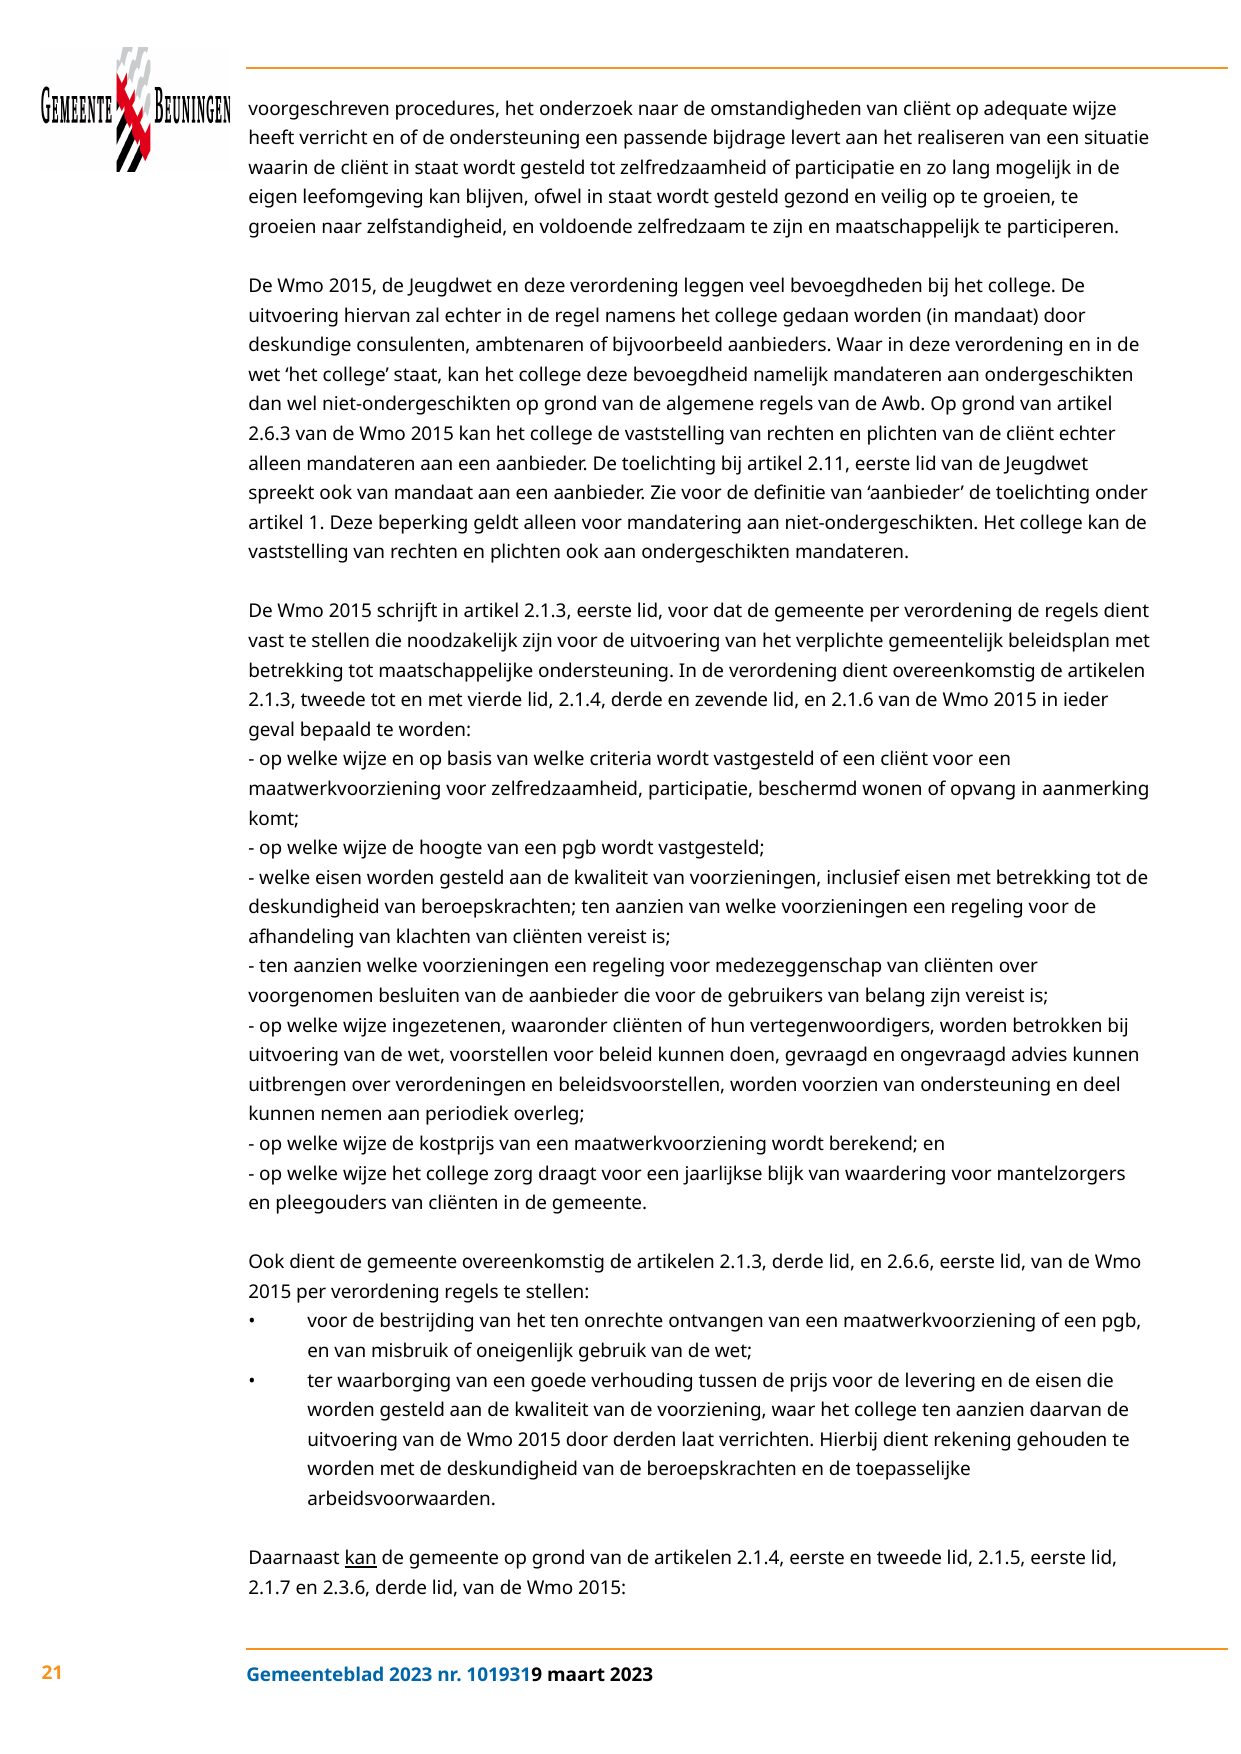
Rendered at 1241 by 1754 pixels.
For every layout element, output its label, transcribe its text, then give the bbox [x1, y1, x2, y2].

text De Wmo 2015, de Jeugdwet en deze verordening leggen veel bevoegdheden bij het college. De uitvoering hiervan zal echter in de regel namens het college gedaan worden (in mandaat) door deskundige consulenten, ambtenaren of bijvoorbeeld aanbieders. Waar in deze verordening en in de wet ‘het college’ staat, kan het college deze bevoegdheid namelijk mandateren aan ondergeschikten dan wel niet-ondergeschikten op grond van de algemene regels van de Awb. Op grond van artikel 2.6.3 van de Wmo 2015 kan het college de vaststelling van rechten en plichten van de cliënt echter alleen mandateren aan een aanbieder. De toelichting bij artikel 2.11, eerste lid van de Jeugdwet spreekt ook van mandaat aan een aanbieder. Zie voor de definitie van ‘aanbieder’ de toelichting onder artikel 1. Deze beperking geldt alleen voor mandatering aan niet-ondergeschikten. Het college kan de vaststelling van rechten en plichten ook aan ondergeschikten mandateren. [248, 272, 1152, 564]
text - welke eisen worden gesteld aan de kwaliteit van voorzieningen, inclusief eisen met betrekking tot de deskundigheid van beroepskrachten; ten aanzien van welke voorzieningen een regeling voor de afhandeling van klachten van cliënten vereist is; [248, 864, 1152, 949]
text - op welke wijze de hoogte van een pgb wordt vastgesteld; [248, 834, 1152, 860]
text - op welke wijze de kostprijs van een maatwerkvoorziening wordt berekend; en [248, 1130, 1152, 1156]
picture [41, 47, 231, 172]
text - op welke wijze en op basis van welke criteria wordt vastgesteld of een cliënt voor een maatwerkvoorziening voor zelfredzaamheid, participatie, beschermd wonen of opvang in aanmerking komt; [248, 746, 1152, 831]
text De Wmo 2015 schrijft in artikel 2.1.3, eerste lid, voor dat de gemeente per verordening de regels dient vast te stellen die noodzakelijk zijn voor de uitvoering van het verplichte gemeentelijk beleidsplan met betrekking tot maatschappelijke ondersteuning. In de verordening dient overeenkomstig de artikelen 2.1.3, tweede tot en met vierde lid, 2.1.4, derde en zevende lid, en 2.1.6 van de Wmo 2015 in ieder geval bepaald te worden: [248, 598, 1152, 742]
text Ook dient de gemeente overeenkomstig de artikelen 2.1.3, derde lid, en 2.6.6, eerste lid, van de Wmo 2015 per verordening regels te stellen: [248, 1248, 1152, 1304]
list voor de bestrijding van het ten onrechte ontvangen van een maatwerkvoorziening of een pgb, en van misbruik of oneigenlijk gebruik van de wet; [248, 1308, 1152, 1363]
list ter waarborging van een goede verhouding tussen de prijs voor de levering en de eisen die worden gesteld aan de kwaliteit van de voorziening, waar het college ten aanzien daarvan de uitvoering van de Wmo 2015 door derden laat verrichten. Hierbij dient rekening gehouden te worden met de deskundigheid van de beroepskrachten en de toepasselijke arbeidsvoorwaarden. [248, 1367, 1152, 1511]
text - op welke wijze ingezetenen, waaronder cliënten of hun vertegenwoordigers, worden betrokken bij uitvoering van de wet, voorstellen voor beleid kunnen doen, gevraagd en ongevraagd advies kunnen uitbrengen over verordeningen en beleidsvoorstellen, worden voorzien van ondersteuning en deel kunnen nemen aan periodiek overleg; [248, 1012, 1152, 1126]
text voorgeschreven procedures, het onderzoek naar de omstandigheden van cliënt op adequate wijze heeft verricht en of de ondersteuning een passende bijdrage levert aan het realiseren van een situatie waarin de cliënt in staat wordt gesteld tot zelfredzaamheid of participatie en zo lang mogelijk in de eigen leefomgeving kan blijven, ofwel in staat wordt gesteld gezond en veilig op te groeien, te groeien naar zelfstandigheid, en voldoende zelfredzaam te zijn en maatschappelijk te participeren. [248, 95, 1152, 239]
text - op welke wijze het college zorg draagt voor een jaarlijkse blijk van waardering voor mantelzorgers en pleegouders van cliënten in de gemeente. [248, 1160, 1152, 1215]
text Daarnaast kan de gemeente op grond van de artikelen 2.1.4, eerste en tweede lid, 2.1.5, eerste lid, 2.1.7 en 2.3.6, derde lid, van de Wmo 2015: [248, 1544, 1152, 1600]
text - ten aanzien welke voorzieningen een regeling voor medezeggenschap van cliënten over voorgenomen besluiten van de aanbieder die voor de gebruikers van belang zijn vereist is; [248, 953, 1152, 1008]
